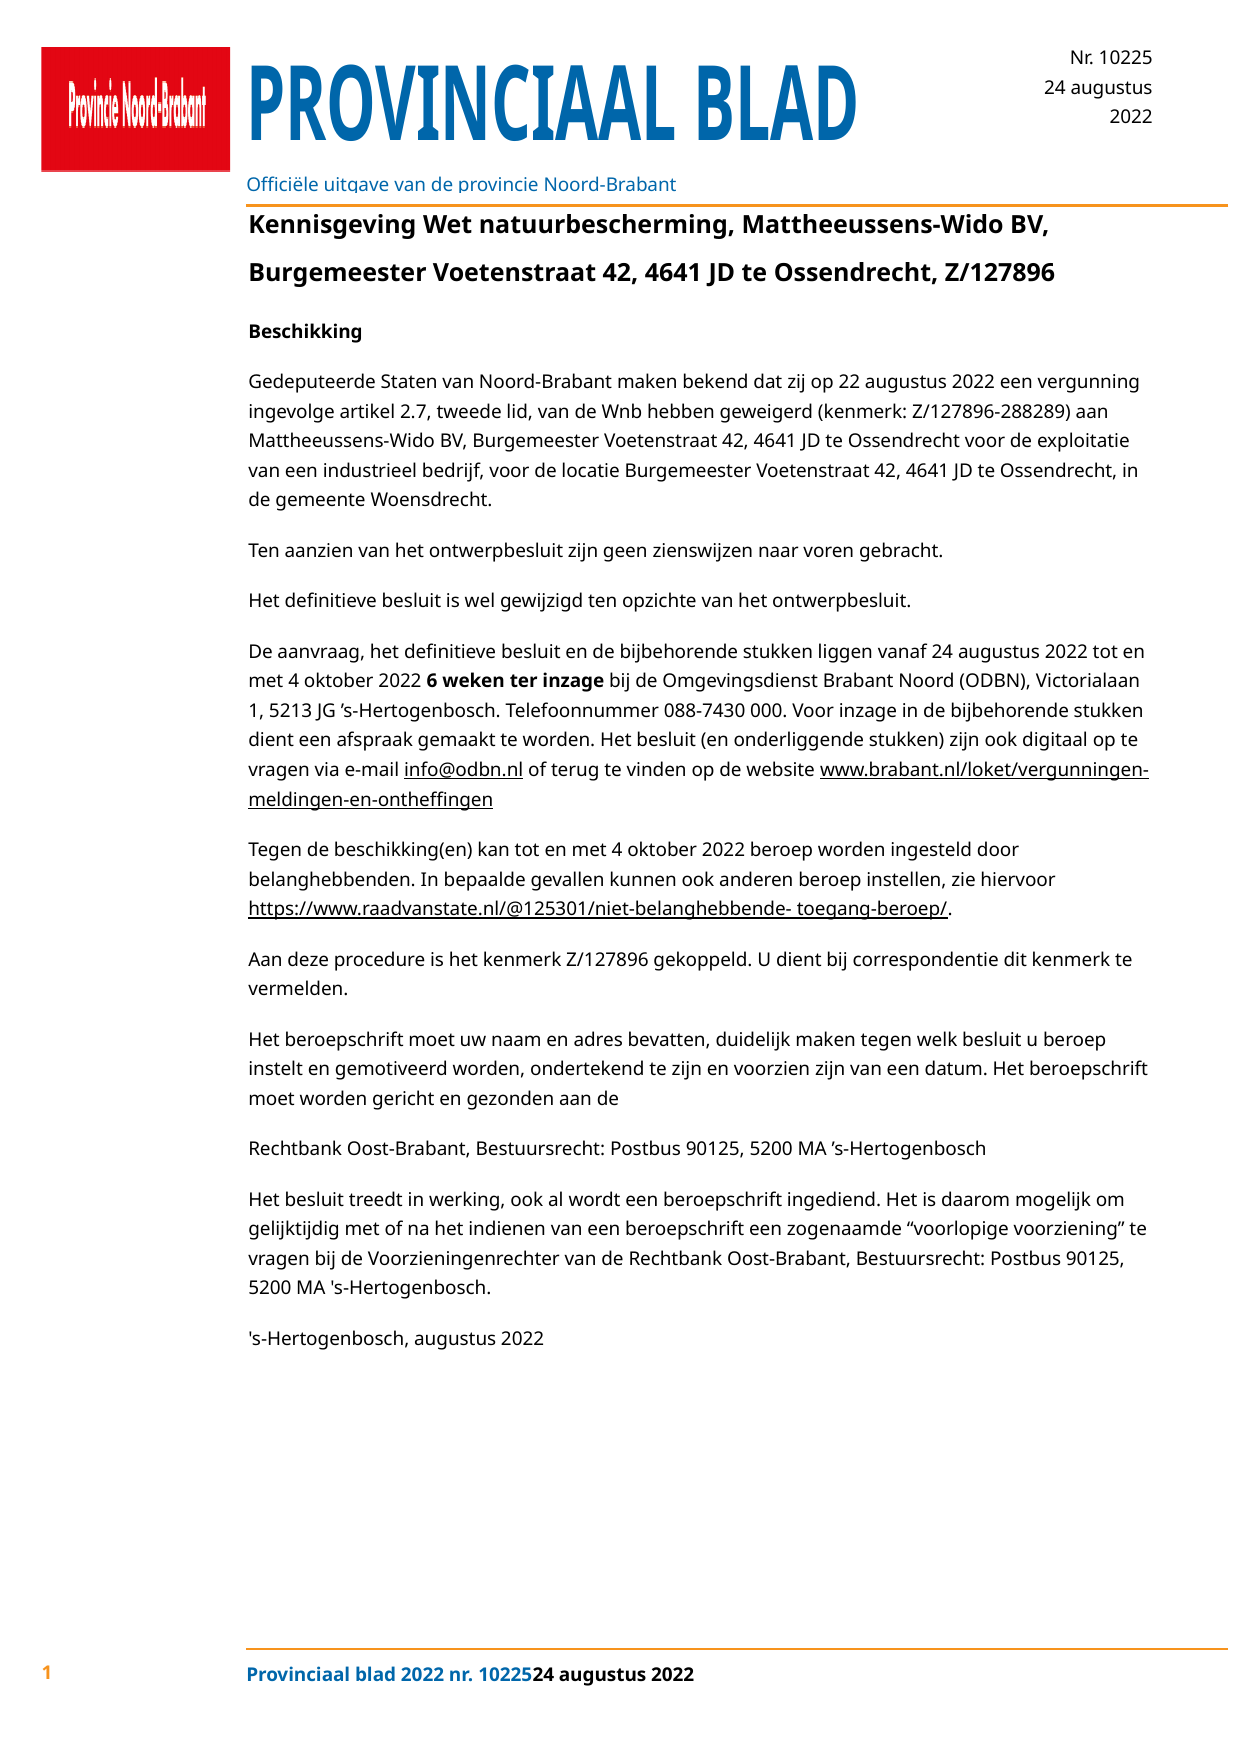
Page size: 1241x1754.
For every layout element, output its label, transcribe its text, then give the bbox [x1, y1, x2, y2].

text Ten aanzien van het ontwerpbesluit zijn geen zienswijzen naar voren gebracht. [248, 537, 1152, 563]
text Rechtbank Oost-Brabant, Bestuursrecht: Postbus 90125, 5200 MA ’s-Hertogenbosch [248, 1135, 1152, 1161]
text Aan deze procedure is het kenmerk Z/127896 gekoppeld. U dient bij correspondentie dit kenmerk te vermelden. [248, 946, 1152, 1001]
picture [41, 47, 231, 172]
text Het beroepschrift moet uw naam en adres bevatten, duidelijk maken tegen welk besluit u beroep instelt en gemotiveerd worden, ondertekend te zijn en voorzien zijn van een datum. Het beroepschrift moet worden gericht en gezonden aan de [248, 1026, 1152, 1111]
text Gedeputeerde Staten van Noord-Brabant maken bekend dat zij op 22 augustus 2022 een vergunning ingevolge artikel 2.7, tweede lid, van de Wnb hebben geweigerd (kenmerk: Z/127896-288289) aan Mattheeussens-Wido BV, Burgemeester Voetenstraat 42, 4641 JD te Ossendrecht voor de exploitatie van een industrieel bedrijf, voor de locatie Burgemeester Voetenstraat 42, 4641 JD te Ossendrecht, in de gemeente Woensdrecht. [248, 368, 1152, 512]
text Het definitieve besluit is wel gewijzigd ten opzichte van het ontwerpbesluit. [248, 587, 1152, 613]
text Het besluit treedt in werking, ook al wordt een beroepschrift ingediend. Het is daarom mogelijk om gelijktijdig met of na het indienen van een beroepschrift een zogenaamde “voorlopige voorziening” te vragen bij de Voorzieningenrechter van de Rechtbank Oost-Brabant, Bestuursrecht: Postbus 90125, 5200 MA 's-Hertogenbosch. [248, 1186, 1152, 1300]
text Kennisgeving Wet natuurbescherming, Mattheeussens-Wido BV, Burgemeester Voetenstraat 42, 4641 JD te Ossendrecht, Z/127896 [248, 207, 1152, 288]
text Beschikking [248, 318, 1152, 344]
text De aanvraag, het definitieve besluit en de bijbehorende stukken liggen vanaf 24 augustus 2022 tot en met 4 oktober 2022 6 weken ter inzage bij de Omgevingsdienst Brabant Noord (ODBN), Victorialaan 1, 5213 JG ’s-Hertogenbosch. Telefoonnummer 088-7430 000. Voor inzage in de bijbehorende stukken dient een afspraak gemaakt te worden. Het besluit (en onderliggende stukken) zijn ook digitaal op te vragen via e-mail info@odbn.nl of terug te vinden op de website www.brabant.nl/loket/vergunningen-meldingen-en-ontheffingen [248, 638, 1152, 812]
text Tegen de beschikking(en) kan tot en met 4 oktober 2022 beroep worden ingesteld door belanghebbenden. In bepaalde gevallen kunnen ook anderen beroep instellen, zie hiervoor https://www.raadvanstate.nl/@125301/niet-belanghebbende- toegang-beroep/. [248, 836, 1152, 921]
text 's-Hertogenbosch, augustus 2022 [248, 1325, 1152, 1351]
